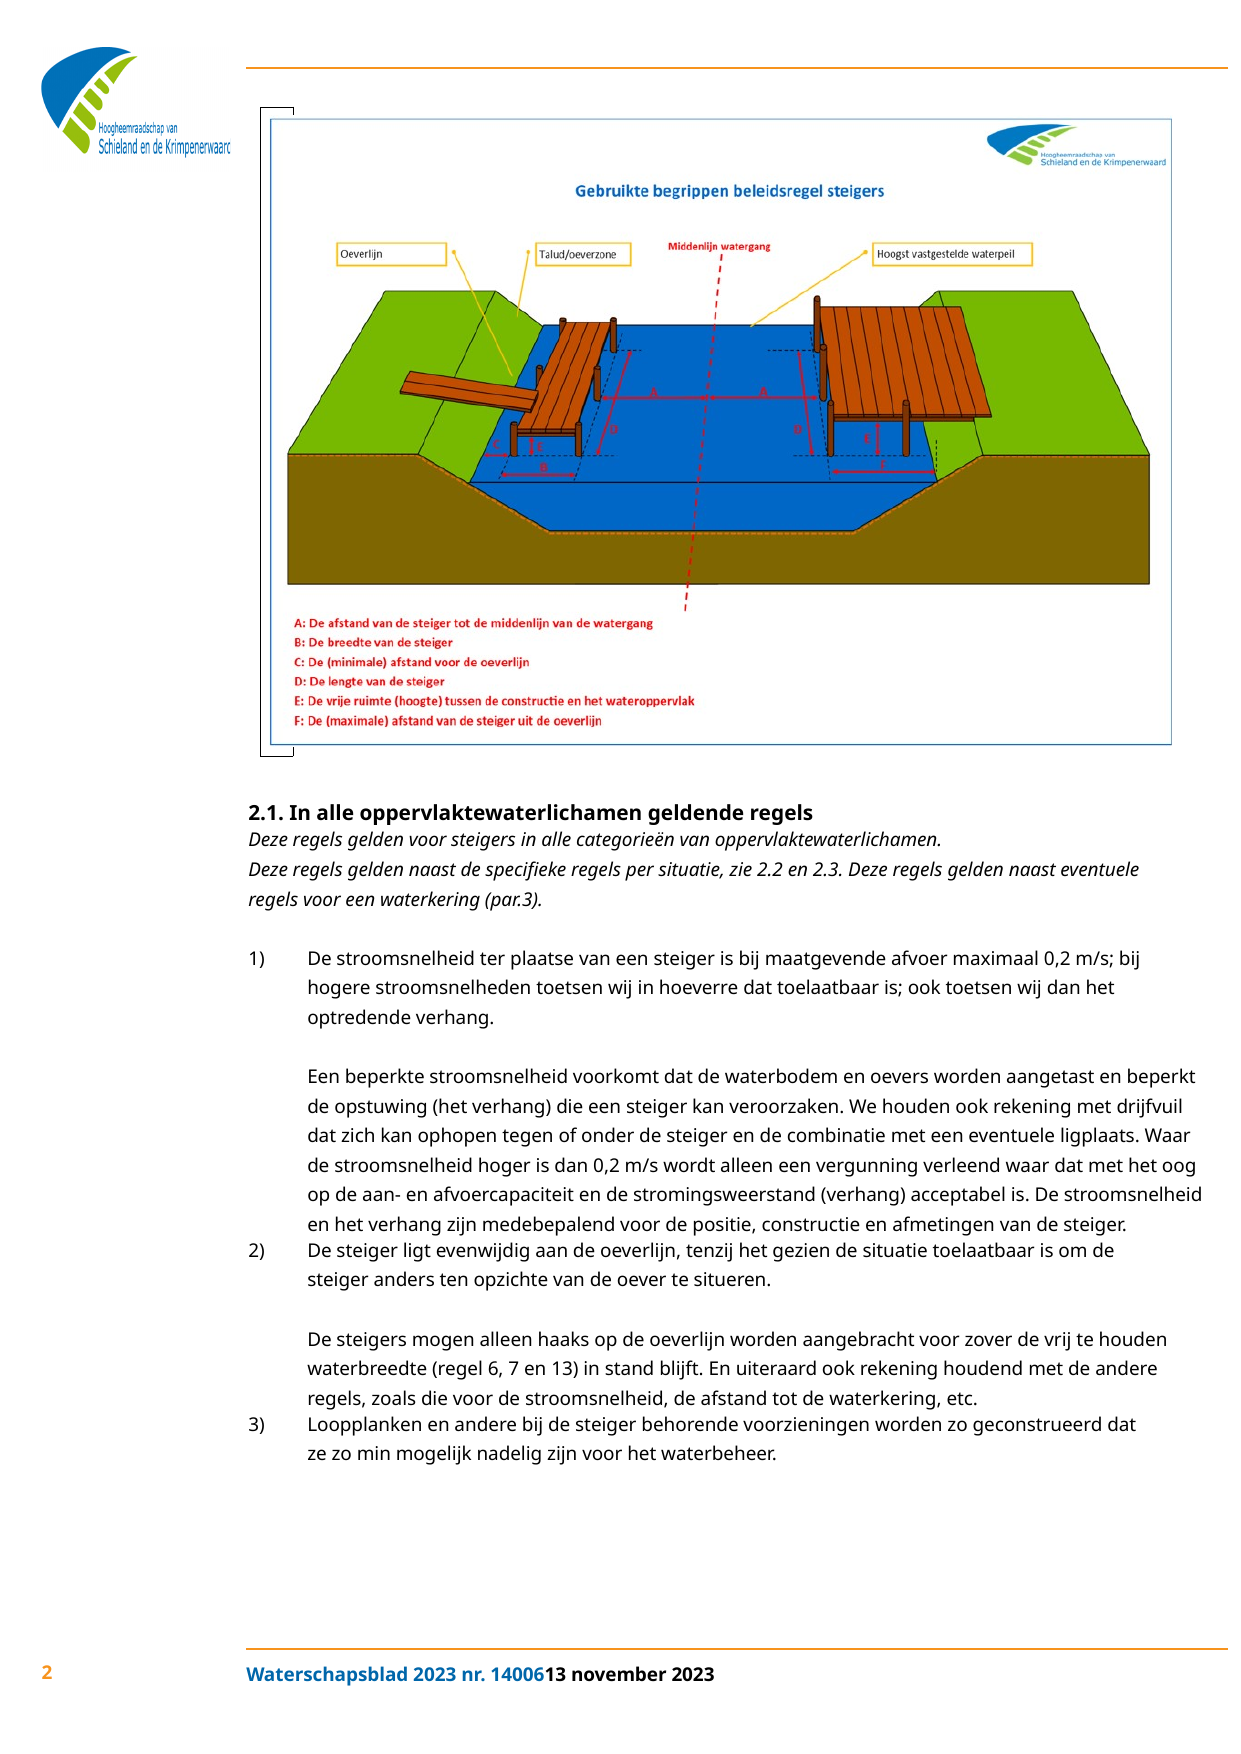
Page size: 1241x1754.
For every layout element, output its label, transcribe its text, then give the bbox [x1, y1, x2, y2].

list De steiger ligt evenwijdig aan de oeverlijn, tenzij het gezien de situatie toelaatbaar is om de steiger anders ten opzichte van de oever te situeren. [248, 1237, 1152, 1292]
text Deze regels gelden voor steigers in alle categorieën van oppervlaktewaterlichamen. [248, 827, 1152, 852]
picture [41, 47, 231, 172]
picture [268, 115, 1173, 747]
table_header Een beperkte stroomsnelheid voorkomt dat de waterbodem en oevers worden aangetast en beperkt de opstuwing (het verhang) die een steiger kan veroorzaken. We houden ook rekening met drijfvuil dat zich kan ophopen tegen of onder de steiger en de combinatie met een eventuele ligplaats. Waar de stroomsnelheid hoger is dan 0,2 m/s wordt alleen een vergunning verleend waar dat met het oog op de aan- en afvoercapaciteit en de stromingsweerstand (verhang) acceptabel is. De stroomsnelheid en het verhang zijn medebepalend voor de positie, constructie en afmetingen van de steiger. [307, 1063, 1211, 1237]
list De stroomsnelheid ter plaatse van een steiger is bij maatgevende afvoer maximaal 0,2 m/s; bij hogere stroomsnelheden toetsen wij in hoeverre dat toelaatbaar is; ook toetsen wij dan het optredende verhang. [248, 945, 1152, 1030]
list Loopplanken en andere bij de steiger behorende voorzieningen worden zo geconstrueerd dat ze zo min mogelijk nadelig zijn voor het waterbeheer. [248, 1411, 1152, 1466]
table_header De steigers mogen alleen haaks op de oeverlijn worden aangebracht voor zover de vrij te houden waterbreedte (regel 6, 7 en 13) in stand blijft. En uiteraard ook rekening houdend met de andere regels, zoals die voor de stroomsnelheid, de afstand tot de waterkering, etc. [307, 1326, 1211, 1411]
text Deze regels gelden naast de specifieke regels per situatie, zie 2.2 en 2.3. Deze regels gelden naast eventuele regels voor een waterkering (par.3). [248, 856, 1152, 911]
text 2.1. In alle oppervlaktewaterlichamen geldende regels [248, 798, 1152, 827]
